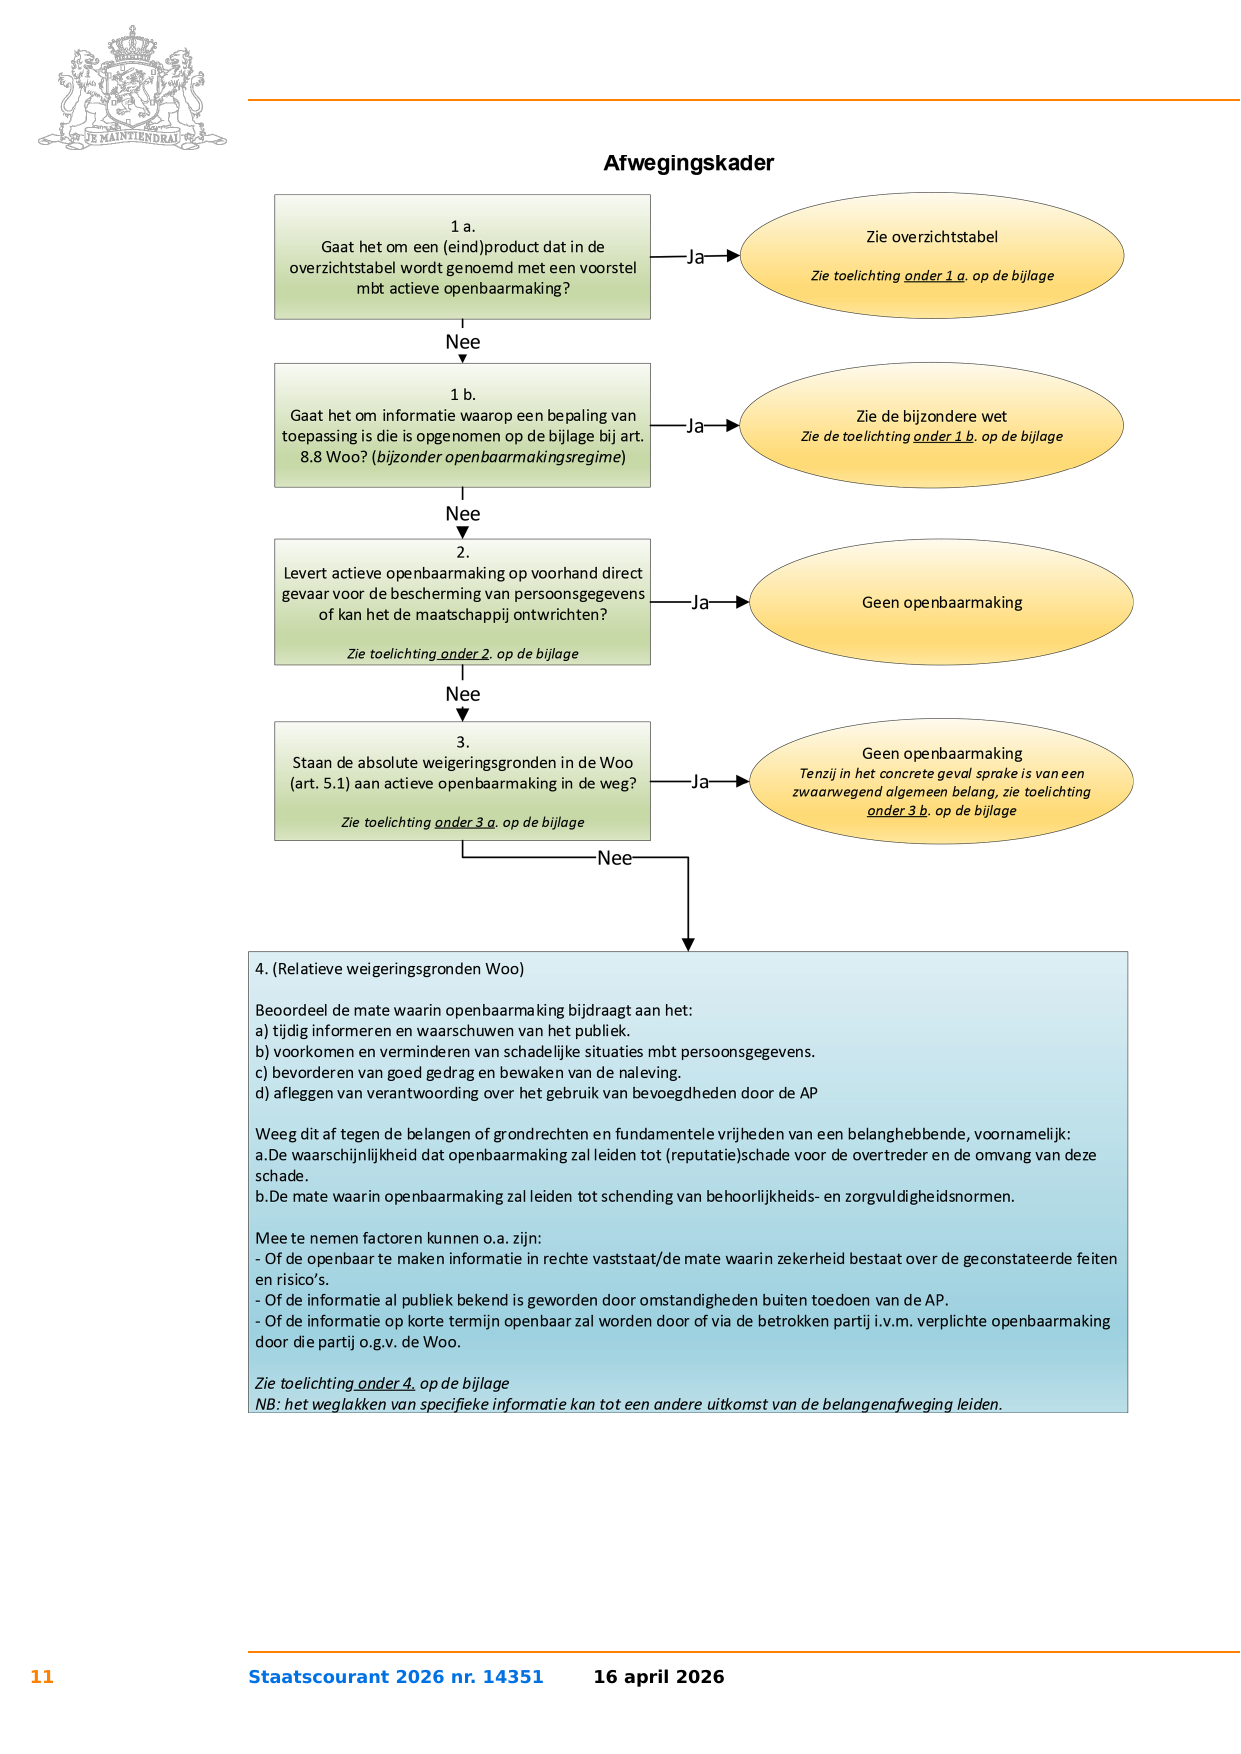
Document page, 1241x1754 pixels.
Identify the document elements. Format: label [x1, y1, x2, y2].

picture [248, 155, 1134, 1413]
picture [38, 25, 227, 150]
